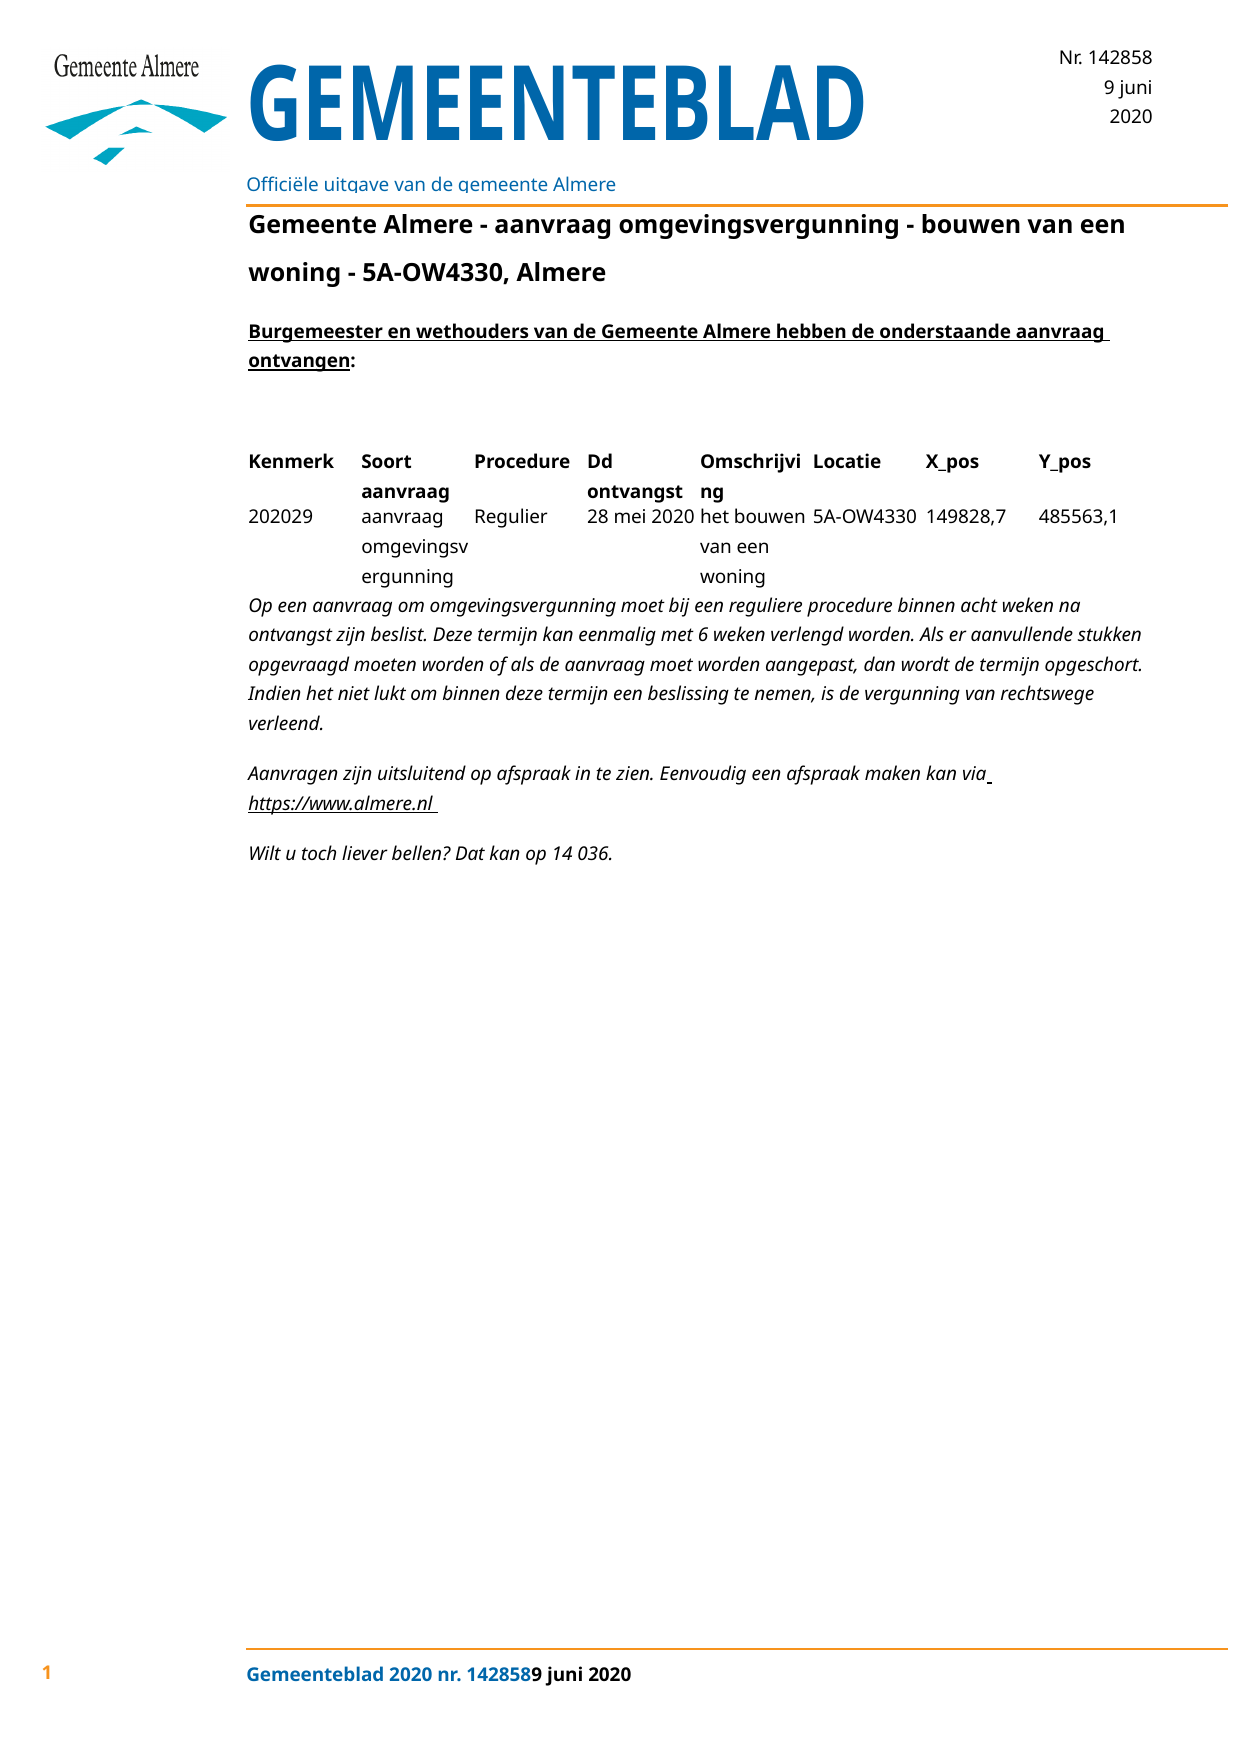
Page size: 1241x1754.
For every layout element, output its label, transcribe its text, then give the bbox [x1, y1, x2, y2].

text Aanvragen zijn uitsluitend op afspraak in te zien. Eenvoudig een afspraak maken kan via https://www.almere.nl [248, 761, 1152, 816]
table_header Kenmerk [248, 449, 361, 504]
text Wilt u toch liever bellen? Dat kan op 14 036. [248, 841, 1152, 866]
table_cell 485563,1 [1039, 504, 1152, 589]
picture [41, 47, 231, 172]
text Burgemeester en wethouders van de Gemeente Almere hebben de onderstaande aanvraag ontvangen: [248, 318, 1152, 373]
text Op een aanvraag om omgevingsvergunning moet bij een reguliere procedure binnen acht weken na ontvangst zijn beslist. Deze termijn kan eenmalig met 6 weken verlengd worden. Als er aanvullende stukken opgevraagd moeten worden of als de aanvraag moet worden aangepast, dan wordt de termijn opgeschort. Indien het niet lukt om binnen deze termijn een beslissing te nemen, is de vergunning van rechtswege verleend. [248, 592, 1152, 736]
table_cell aanvraag omgevingsvergunning [361, 504, 474, 589]
table_cell het bouwen van een woning [700, 504, 813, 589]
table_cell 149828,7 [926, 504, 1038, 589]
table_cell Regulier [474, 504, 587, 589]
table_header Locatie [813, 449, 926, 504]
table_header Omschrijving [700, 449, 813, 504]
table_cell 202029 [248, 504, 361, 589]
table_cell 28 mei 2020 [587, 504, 700, 589]
table_header X_pos [926, 449, 1038, 504]
text Gemeente Almere - aanvraag omgevingsvergunning - bouwen van een woning - 5A-OW4330, Almere [248, 207, 1152, 288]
table_header Soort aanvraag [361, 449, 474, 504]
table_header Dd ontvangst [587, 449, 700, 504]
table_header Procedure [474, 449, 587, 504]
table_cell 5A-OW4330 [813, 504, 926, 589]
table_header Y_pos [1039, 449, 1152, 504]
